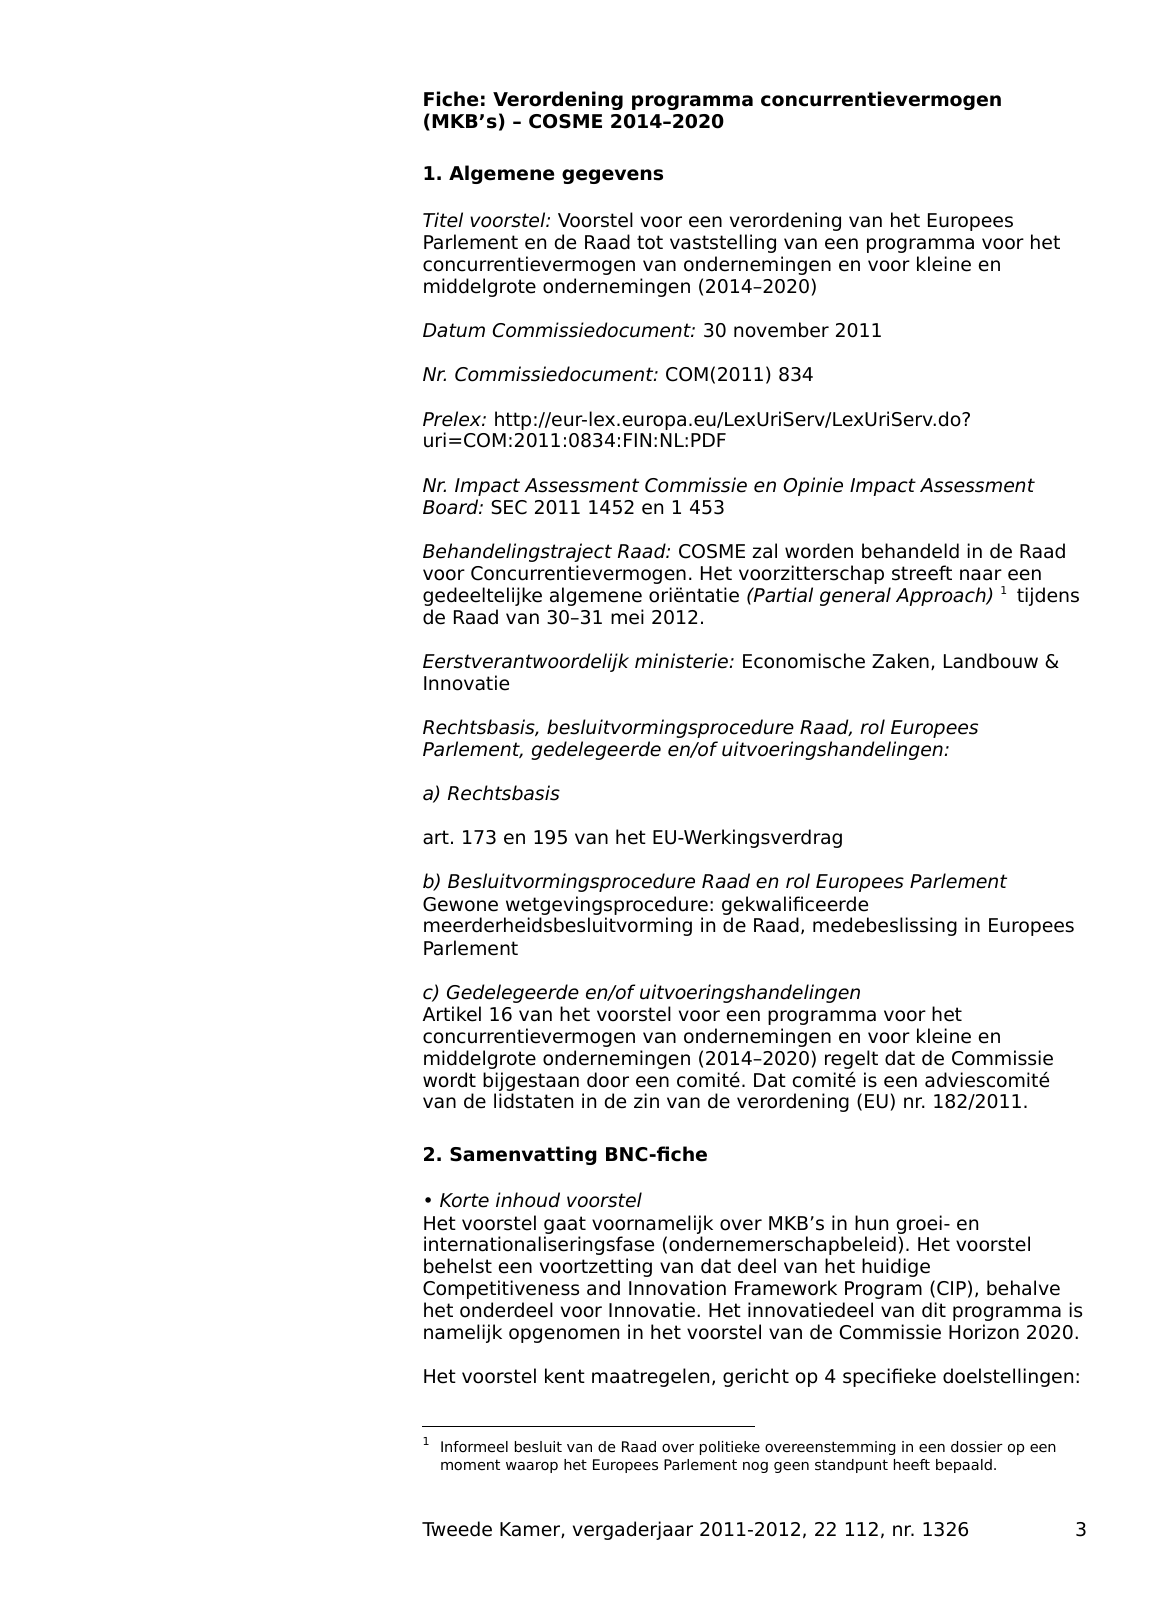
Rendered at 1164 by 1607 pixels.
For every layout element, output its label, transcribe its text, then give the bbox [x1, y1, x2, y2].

subtitle Rechtsbasis, besluitvormingsprocedure Raad, rol Europees Parlement, gedelegeerde en/of uitvoeringshandelingen: [422, 717, 1087, 761]
text Behandelingstraject Raad: COSME zal worden behandeld in de Raad voor Concurrentievermogen. Het voorzitterschap streeft naar een gedeeltelijke algemene oriëntatie (Partial general Approach) tijdens de Raad van 30–31 mei 2012. [422, 541, 1087, 629]
subtitle c) Gedelegeerde en/of uitvoeringshandelingen [422, 982, 1087, 1003]
text Prelex: http://eur-lex.europa.eu/LexUriServ/LexUriServ.do?uri=COM:2011:0834:FIN:NL:PDF [422, 408, 1087, 452]
text Het voorstel kent maatregelen, gericht op 4 specifieke doelstellingen: [422, 1366, 1087, 1388]
text Informeel besluit van de Raad over politieke overeenstemming in een dossier op een moment waarop het Europees Parlement nog geen standpunt heeft bepaald. [422, 1435, 1087, 1474]
text Titel voorstel: Voorstel voor een verordening van het Europees Parlement en de Raad tot vaststelling van een programma voor het concurrentievermogen van ondernemingen en voor kleine en middelgrote ondernemingen (2014–2020) [422, 210, 1087, 298]
text Gewone wetgevingsprocedure: gekwalificeerde meerderheidsbesluitvorming in de Raad, medebeslissing in Europees Parlement [422, 893, 1087, 959]
text Het voorstel gaat voornamelijk over MKB’s in hun groei- en internationaliseringsfase (ondernemerschapbeleid). Het voorstel behelst een voortzetting van dat deel van het huidige Competitiveness and Innovation Framework Program (CIP), behalve het onderdeel voor Innovatie. Het innovatiedeel van dit programma is namelijk opgenomen in het voorstel van de Commissie Horizon 2020. [422, 1212, 1087, 1344]
subtitle • Korte inhoud voorstel [422, 1190, 1087, 1212]
subtitle b) Besluitvormingsprocedure Raad en rol Europees Parlement [422, 871, 1087, 893]
subtitle 1. Algemene gegevens [422, 163, 1087, 185]
subtitle Fiche: Verordening programma concurrentievermogen (MKB’s) – COSME 2014–2020 [422, 89, 1087, 133]
text Artikel 16 van het voorstel voor een programma voor het concurrentievermogen van ondernemingen en voor kleine en middelgrote ondernemingen (2014–2020) regelt dat de Commissie wordt bijgestaan door een comité. Dat comité is een adviescomité van de lidstaten in de zin van de verordening (EU) nr. 182/2011. [422, 1003, 1087, 1113]
text Nr. Commissiedocument: COM(2011) 834 [422, 364, 1087, 386]
text Eerstverantwoordelijk ministerie: Economische Zaken, Landbouw & Innovatie [422, 651, 1087, 695]
text a) Rechtsbasis [422, 783, 1087, 805]
text art. 173 en 195 van het EU-Werkingsverdrag [422, 827, 1087, 849]
text Nr. Impact Assessment Commissie en Opinie Impact Assessment Board: SEC 2011 1452 en 1 453 [422, 474, 1087, 518]
text Datum Commissiedocument: 30 november 2011 [422, 320, 1087, 342]
subtitle 2. Samenvatting BNC-fiche [422, 1143, 1087, 1165]
